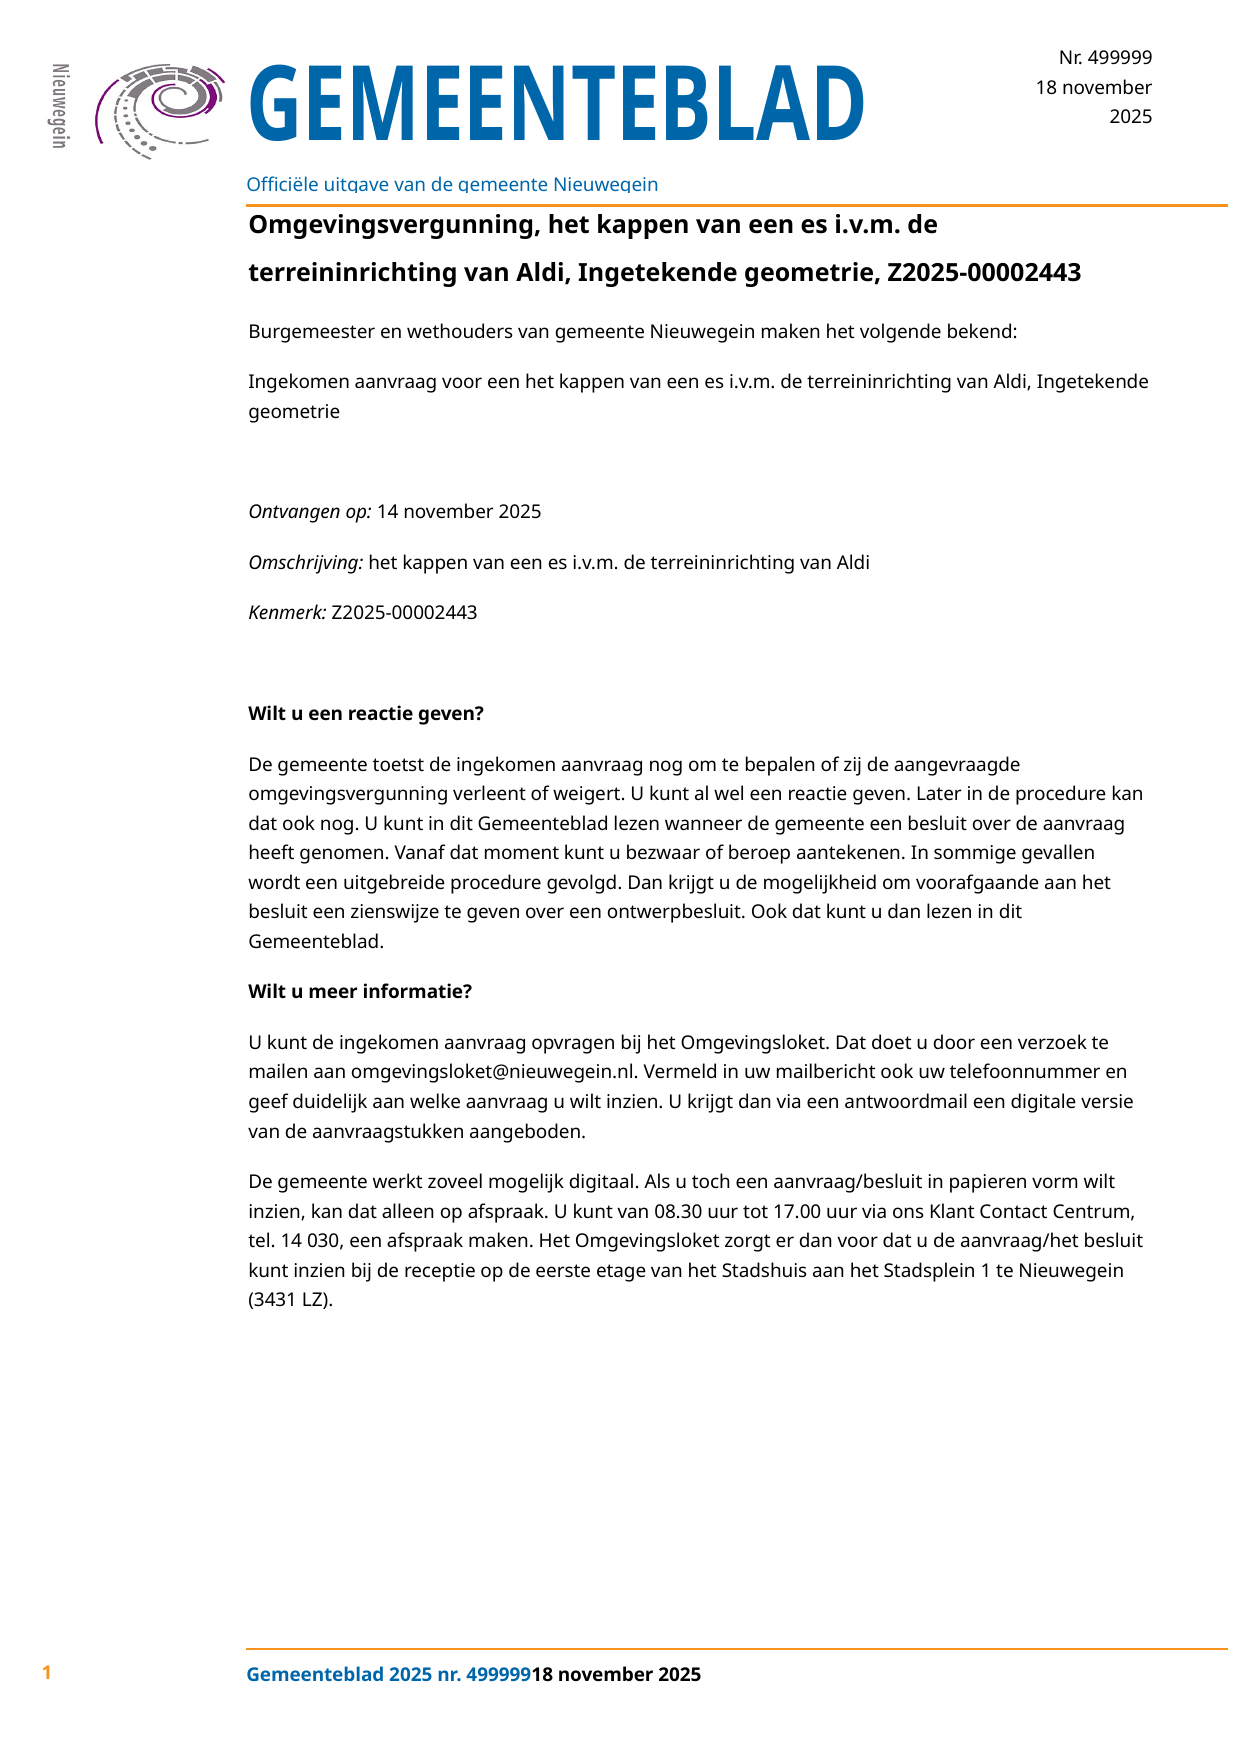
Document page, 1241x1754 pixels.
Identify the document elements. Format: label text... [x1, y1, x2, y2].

text Wilt u meer informatie? [248, 979, 1152, 1004]
text U kunt de ingekomen aanvraag opvragen bij het Omgevingsloket. Dat doet u door een verzoek te mailen aan omgevingsloket@nieuwegein.nl. Vermeld in uw mailbericht ook uw telefoonnummer en geef duidelijk aan welke aanvraag u wilt inzien. U krijgt dan via een antwoordmail een digitale versie van de aanvraagstukken aangeboden. [248, 1029, 1152, 1144]
picture [41, 47, 231, 172]
text Omschrijving: het kappen van een es i.v.m. de terreininrichting van Aldi [248, 549, 1152, 575]
text Kenmerk: Z2025-00002443 [248, 599, 1152, 625]
text Ingekomen aanvraag voor een het kappen van een es i.v.m. de terreininrichting van Aldi, Ingetekende geometrie [248, 368, 1152, 424]
text Ontvangen op: 14 november 2025 [248, 499, 1152, 524]
text De gemeente werkt zoveel mogelijk digitaal. Als u toch een aanvraag/besluit in papieren vorm wilt inzien, kan dat alleen op afspraak. U kunt van 08.30 uur tot 17.00 uur via ons Klant Contact Centrum, tel. 14 030, een afspraak maken. Het Omgevingsloket zorgt er dan voor dat u de aanvraag/het besluit kunt inzien bij de receptie op de eerste etage van het Stadshuis aan het Stadsplein 1 te Nieuwegein (3431 LZ). [248, 1168, 1152, 1312]
text De gemeente toetst de ingekomen aanvraag nog om te bepalen of zij de aangevraagde omgevingsvergunning verleent of weigert. U kunt al wel een reactie geven. Later in de procedure kan dat ook nog. U kunt in dit Gemeenteblad lezen wanneer de gemeente een besluit over de aanvraag heeft genomen. Vanaf dat moment kunt u bezwaar of beroep aantekenen. In sommige gevallen wordt een uitgebreide procedure gevolgd. Dan krijgt u de mogelijkheid om voorafgaande aan het besluit een zienswijze te geven over een ontwerpbesluit. Ook dat kunt u dan lezen in dit Gemeenteblad. [248, 751, 1152, 954]
text Wilt u een reactie geven? [248, 700, 1152, 726]
text Omgevingsvergunning, het kappen van een es i.v.m. de terreininrichting van Aldi, Ingetekende geometrie, Z2025-00002443 [248, 207, 1152, 288]
text Burgemeester en wethouders van gemeente Nieuwegein maken het volgende bekend: [248, 318, 1152, 344]
